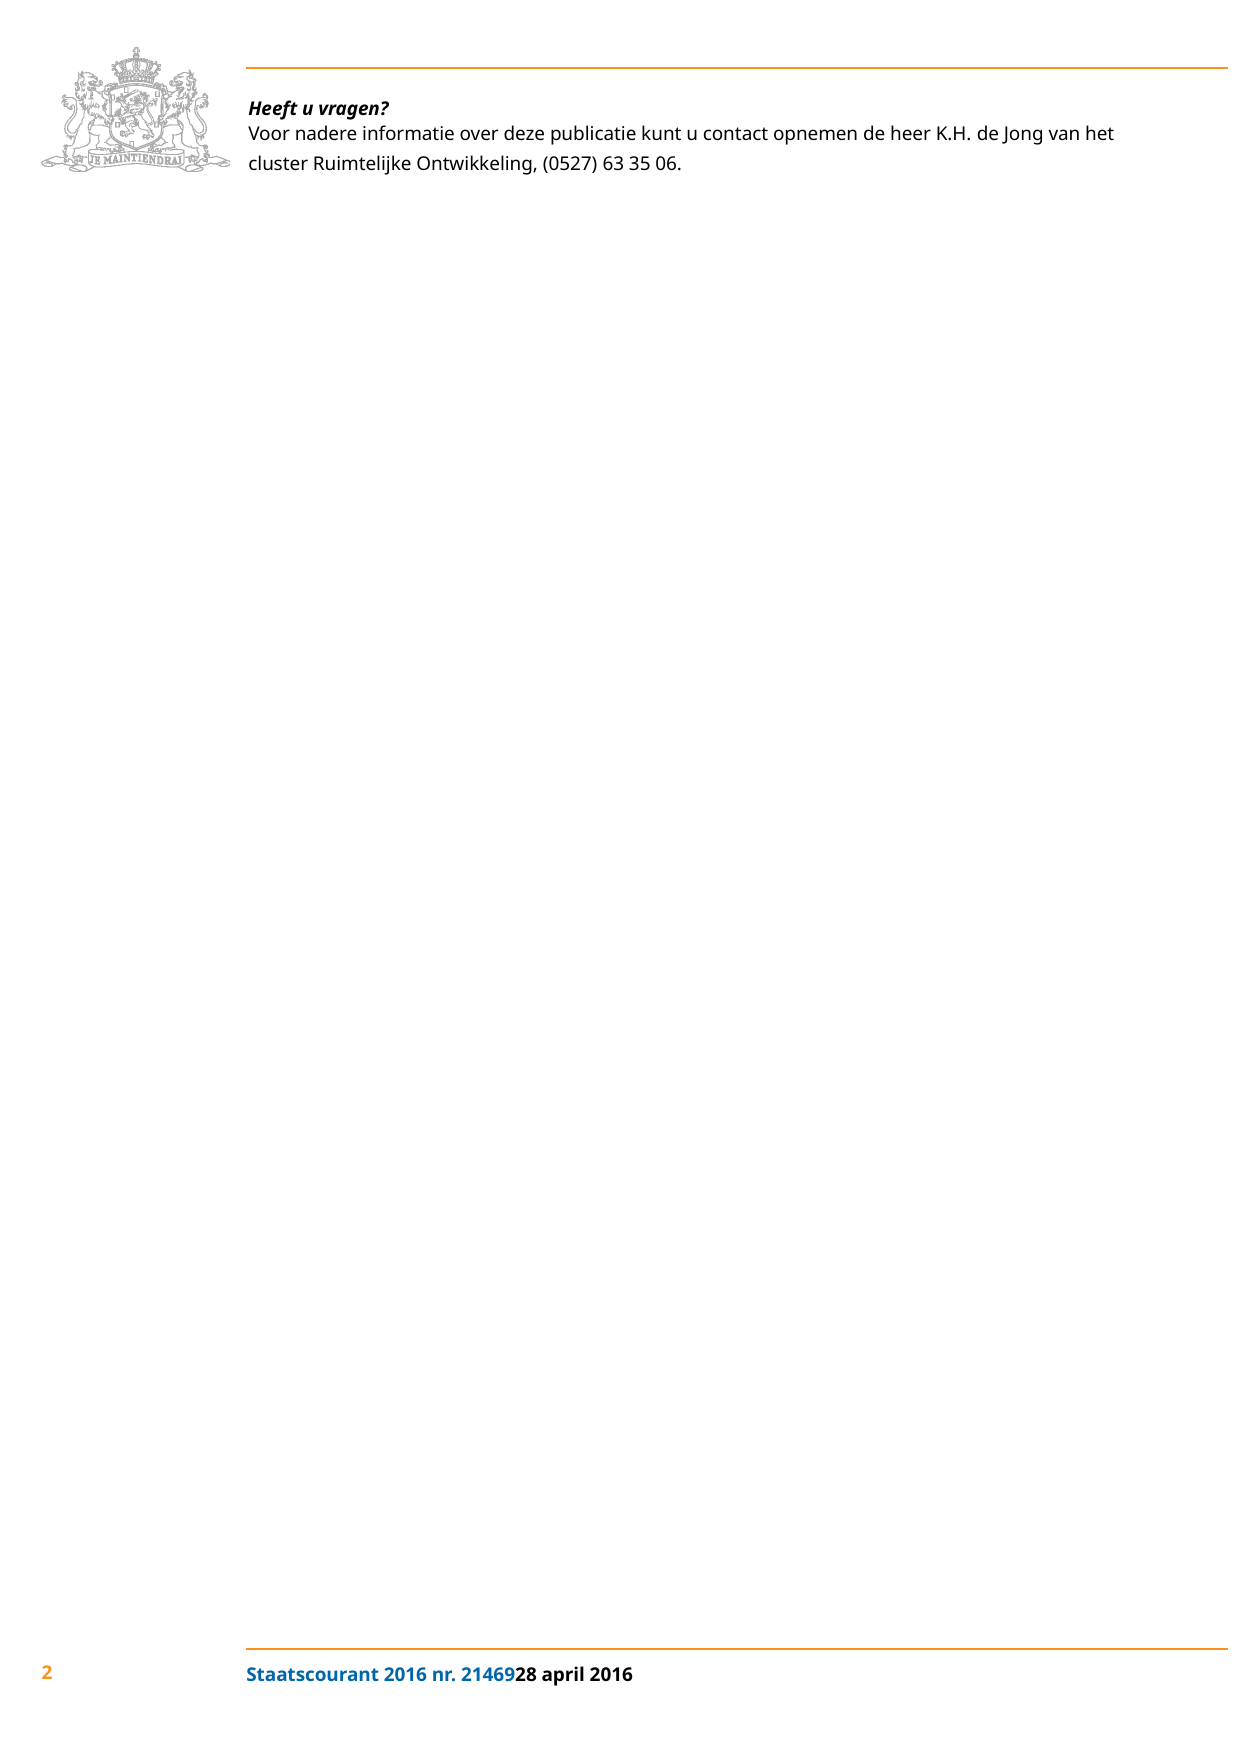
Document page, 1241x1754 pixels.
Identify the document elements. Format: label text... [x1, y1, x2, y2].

text Heeft u vragen? [248, 95, 1152, 121]
text Voor nadere informatie over deze publicatie kunt u contact opnemen de heer K.H. de Jong van het cluster Ruimtelijke Ontwikkeling, (0527) 63 35 06. [248, 121, 1152, 176]
picture [41, 47, 231, 172]
